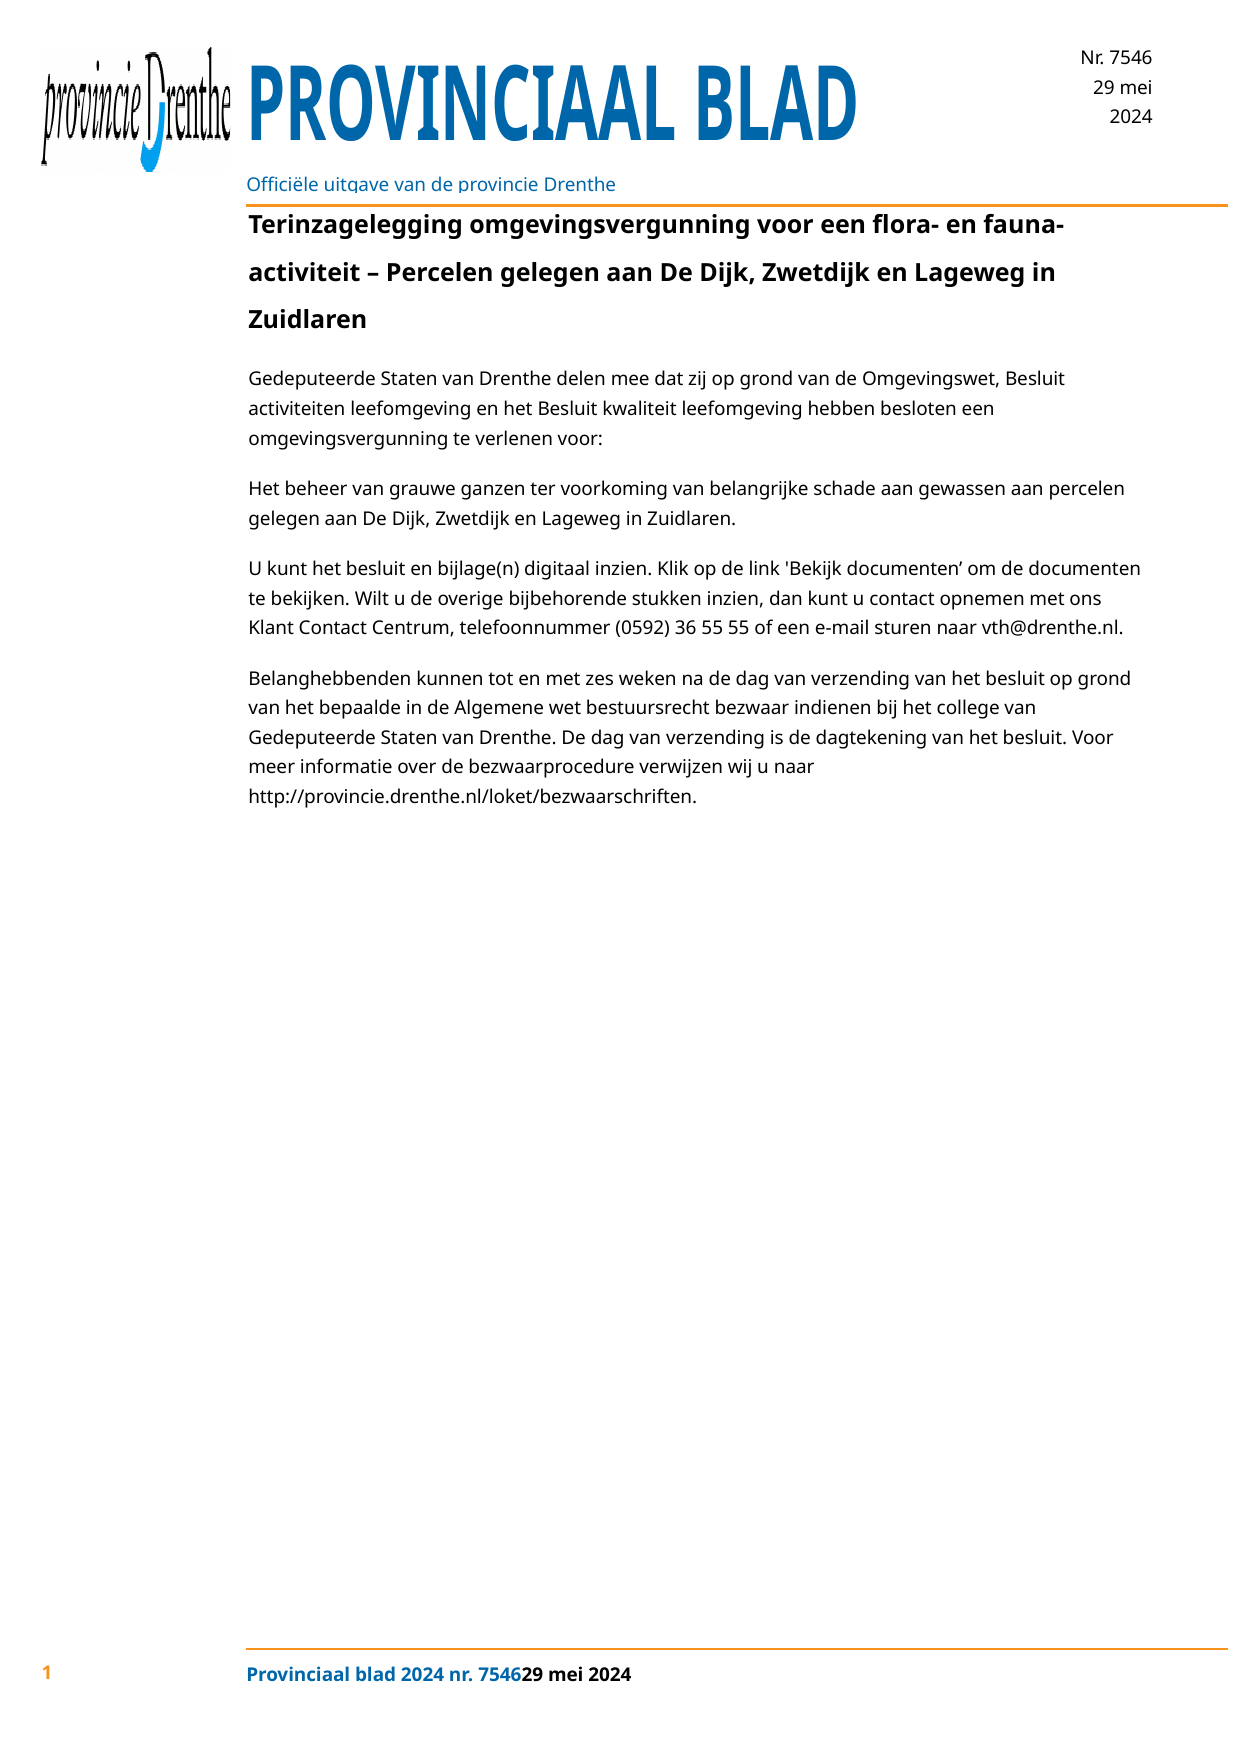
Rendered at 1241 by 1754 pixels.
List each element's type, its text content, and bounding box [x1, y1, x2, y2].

text U kunt het besluit en bijlage(n) digitaal inzien. Klik op de link 'Bekijk documenten’ om de documenten te bekijken. Wilt u de overige bijbehorende stukken inzien, dan kunt u contact opnemen met ons Klant Contact Centrum, telefoonnummer (0592) 36 55 55 of een e-mail sturen naar vth@drenthe.nl. [248, 555, 1152, 640]
text Gedeputeerde Staten van Drenthe delen mee dat zij op grond van de Omgevingswet, Besluit activiteiten leefomgeving en het Besluit kwaliteit leefomgeving hebben besloten een omgevingsvergunning te verlenen voor: [248, 366, 1152, 450]
picture [41, 47, 231, 172]
text Belanghebbenden kunnen tot en met zes weken na de dag van verzending van het besluit op grond van het bepaalde in de Algemene wet bestuursrecht bezwaar indienen bij het college van Gedeputeerde Staten van Drenthe. De dag van verzending is de dagtekening van het besluit. Voor meer informatie over de bezwaarprocedure verwijzen wij u naar http://provincie.drenthe.nl/loket/bezwaarschriften. [248, 665, 1152, 809]
text Het beheer van grauwe ganzen ter voorkoming van belangrijke schade aan gewassen aan percelen gelegen aan De Dijk, Zwetdijk en Lageweg in Zuidlaren. [248, 475, 1152, 530]
text Terinzagelegging omgevingsvergunning voor een flora- en fauna-activiteit – Percelen gelegen aan De Dijk, Zwetdijk en Lageweg in Zuidlaren [248, 207, 1152, 336]
